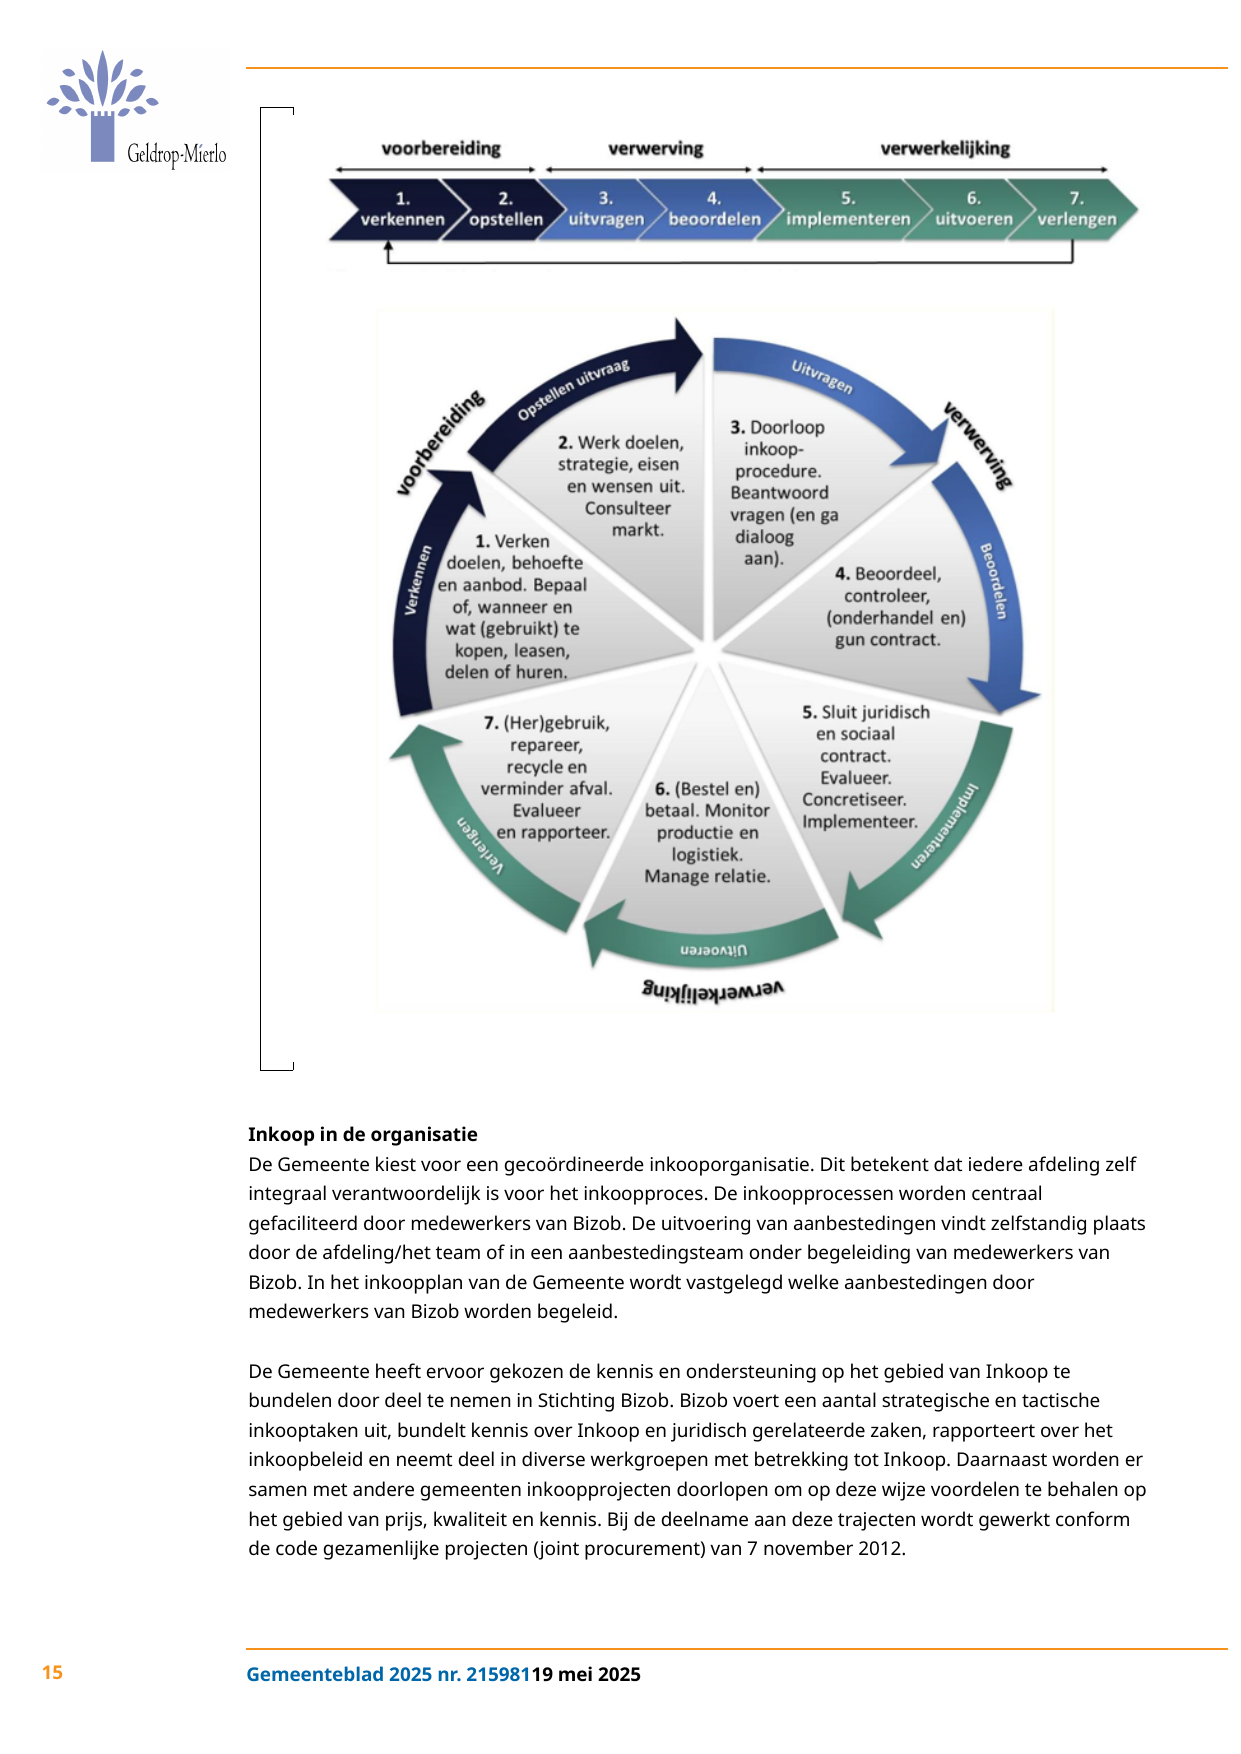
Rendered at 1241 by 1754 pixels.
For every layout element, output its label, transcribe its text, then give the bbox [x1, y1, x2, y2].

picture [41, 47, 231, 172]
text Inkoop in de organisatie [248, 1121, 1152, 1147]
picture [268, 115, 1173, 1062]
text De Gemeente kiest voor een gecoördineerde inkooporganisatie. Dit betekent dat iedere afdeling zelf integraal verantwoordelijk is voor het inkoopproces. De inkoopprocessen worden centraal gefaciliteerd door medewerkers van Bizob. De uitvoering van aanbestedingen vindt zelfstandig plaats door de afdeling/het team of in een aanbestedingsteam onder begeleiding van medewerkers van Bizob. In het inkoopplan van de Gemeente wordt vastgelegd welke aanbestedingen door medewerkers van Bizob worden begeleid. [248, 1151, 1152, 1324]
text De Gemeente heeft ervoor gekozen de kennis en ondersteuning op het gebied van Inkoop te bundelen door deel te nemen in Stichting Bizob. Bizob voert een aantal strategische en tactische inkooptaken uit, bundelt kennis over Inkoop en juridisch gerelateerde zaken, rapporteert over het inkoopbeleid en neemt deel in diverse werkgroepen met betrekking tot Inkoop. Daarnaast worden er samen met andere gemeenten inkoopprojecten doorlopen om op deze wijze voordelen te behalen op het gebied van prijs, kwaliteit en kennis. Bij de deelname aan deze trajecten wordt gewerkt conform de code gezamenlijke projecten (joint procurement) van 7 november 2012. [248, 1358, 1152, 1561]
